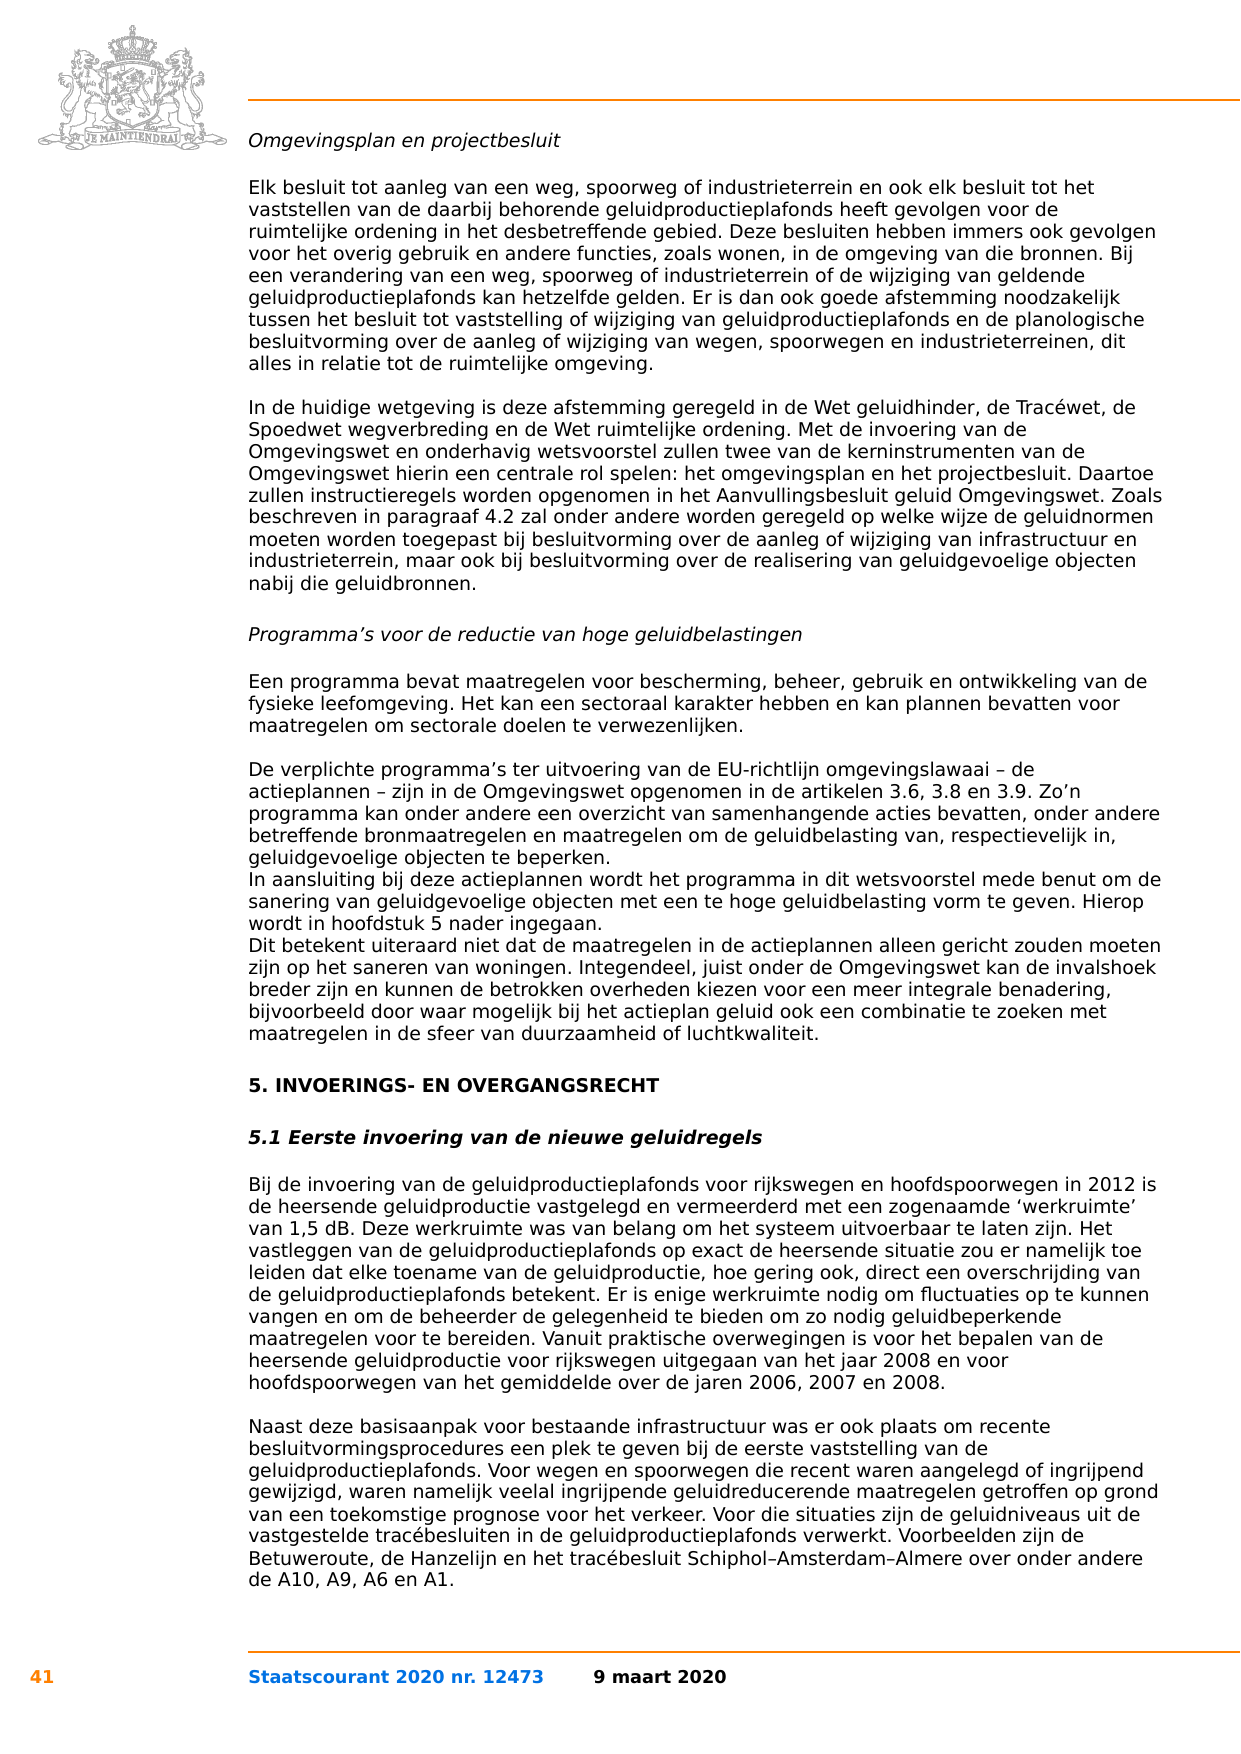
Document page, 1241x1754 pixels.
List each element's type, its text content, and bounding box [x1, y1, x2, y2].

text De verplichte programma’s ter uitvoering van de EU-richtlijn omgevingslawaai – de actieplannen – zijn in de Omgevingswet opgenomen in de artikelen 3.6, 3.8 en 3.9. Zo’n programma kan onder andere een overzicht van samenhangende acties bevatten, onder andere betreffende bronmaatregelen en maatregelen om de geluidbelasting van, respectievelijk in, geluidgevoelige objecten te beperken. [248, 759, 1163, 869]
text Naast deze basisaanpak voor bestaande infrastructuur was er ook plaats om recente besluitvormingsprocedures een plek te geven bij de eerste vaststelling van de geluidproductieplafonds. Voor wegen en spoorwegen die recent waren aangelegd of ingrijpend gewijzigd, waren namelijk veelal ingrijpende geluidreducerende maatregelen getroffen op grond van een toekomstige prognose voor het verkeer. Voor die situaties zijn de geluidniveaus uit de vastgestelde tracébesluiten in de geluidproductieplafonds verwerkt. Voorbeelden zijn de Betuweroute, de Hanzelijn en het tracébesluit Schiphol–Amsterdam–Almere over onder andere de A10, A9, A6 en A1. [248, 1416, 1163, 1591]
text Een programma bevat maatregelen voor bescherming, beheer, gebruik en ontwikkeling van de fysieke leefomgeving. Het kan een sectoraal karakter hebben en kan plannen bevatten voor maatregelen om sectorale doelen te verwezenlijken. [248, 671, 1163, 737]
subtitle Programma’s voor de reductie van hoge geluidbelastingen [248, 624, 1163, 646]
text Dit betekent uiteraard niet dat de maatregelen in de actieplannen alleen gericht zouden moeten zijn op het saneren van woningen. Integendeel, juist onder de Omgevingswet kan de invalshoek breder zijn en kunnen de betrokken overheden kiezen voor een meer integrale benadering, bijvoorbeeld door waar mogelijk bij het actieplan geluid ook een combinatie te zoeken met maatregelen in de sfeer van duurzaamheid of luchtkwaliteit. [248, 935, 1163, 1045]
text Elk besluit tot aanleg van een weg, spoorweg of industrieterrein en ook elk besluit tot het vaststellen van de daarbij behorende geluidproductieplafonds heeft gevolgen voor de ruimtelijke ordening in het desbetreffende gebied. Deze besluiten hebben immers ook gevolgen voor het overig gebruik en andere functies, zoals wonen, in de omgeving van die bronnen. Bij een verandering van een weg, spoorweg of industrieterrein of de wijziging van geldende geluidproductieplafonds kan hetzelfde gelden. Er is dan ook goede afstemming noodzakelijk tussen het besluit tot vaststelling of wijziging van geluidproductieplafonds en de planologische besluitvorming over de aanleg of wijziging van wegen, spoorwegen en industrieterreinen, dit alles in relatie tot de ruimtelijke omgeving. [248, 177, 1163, 375]
picture [38, 25, 227, 150]
text Bij de invoering van de geluidproductieplafonds voor rijkswegen en hoofdspoorwegen in 2012 is de heersende geluidproductie vastgelegd en vermeerderd met een zogenaamde ‘werkruimte’ van 1,5 dB. Deze werkruimte was van belang om het systeem uitvoerbaar te laten zijn. Het vastleggen van de geluidproductieplafonds op exact de heersende situatie zou er namelijk toe leiden dat elke toename van de geluidproductie, hoe gering ook, direct een overschrijding van de geluidproductieplafonds betekent. Er is enige werkruimte nodig om fluctuaties op te kunnen vangen en om de beheerder de gelegenheid te bieden om zo nodig geluidbeperkende maatregelen voor te bereiden. Vanuit praktische overwegingen is voor het bepalen van de heersende geluidproductie voor rijkswegen uitgegaan van het jaar 2008 en voor hoofdspoorwegen van het gemiddelde over de jaren 2006, 2007 en 2008. [248, 1174, 1163, 1394]
subtitle Omgevingsplan en projectbesluit [248, 130, 1163, 152]
subtitle 5.1 Eerste invoering van de nieuwe geluidregels [248, 1127, 1163, 1149]
text In aansluiting bij deze actieplannen wordt het programma in dit wetsvoorstel mede benut om de sanering van geluidgevoelige objecten met een te hoge geluidbelasting vorm te geven. Hierop wordt in hoofdstuk 5 nader ingegaan. [248, 869, 1163, 935]
text In de huidige wetgeving is deze afstemming geregeld in de Wet geluidhinder, de Tracéwet, de Spoedwet wegverbreding en de Wet ruimtelijke ordening. Met de invoering van de Omgevingswet en onderhavig wetsvoorstel zullen twee van de kerninstrumenten van de Omgevingswet hierin een centrale rol spelen: het omgevingsplan en het projectbesluit. Daartoe zullen instructieregels worden opgenomen in het Aanvullingsbesluit geluid Omgevingswet. Zoals beschreven in paragraaf 4.2 zal onder andere worden geregeld op welke wijze de geluidnormen moeten worden toegepast bij besluitvorming over de aanleg of wijziging van infrastructuur en industrieterrein, maar ook bij besluitvorming over de realisering van geluidgevoelige objecten nabij die geluidbronnen. [248, 397, 1163, 594]
subtitle 5. INVOERINGS- EN OVERGANGSRECHT [248, 1075, 1163, 1097]
